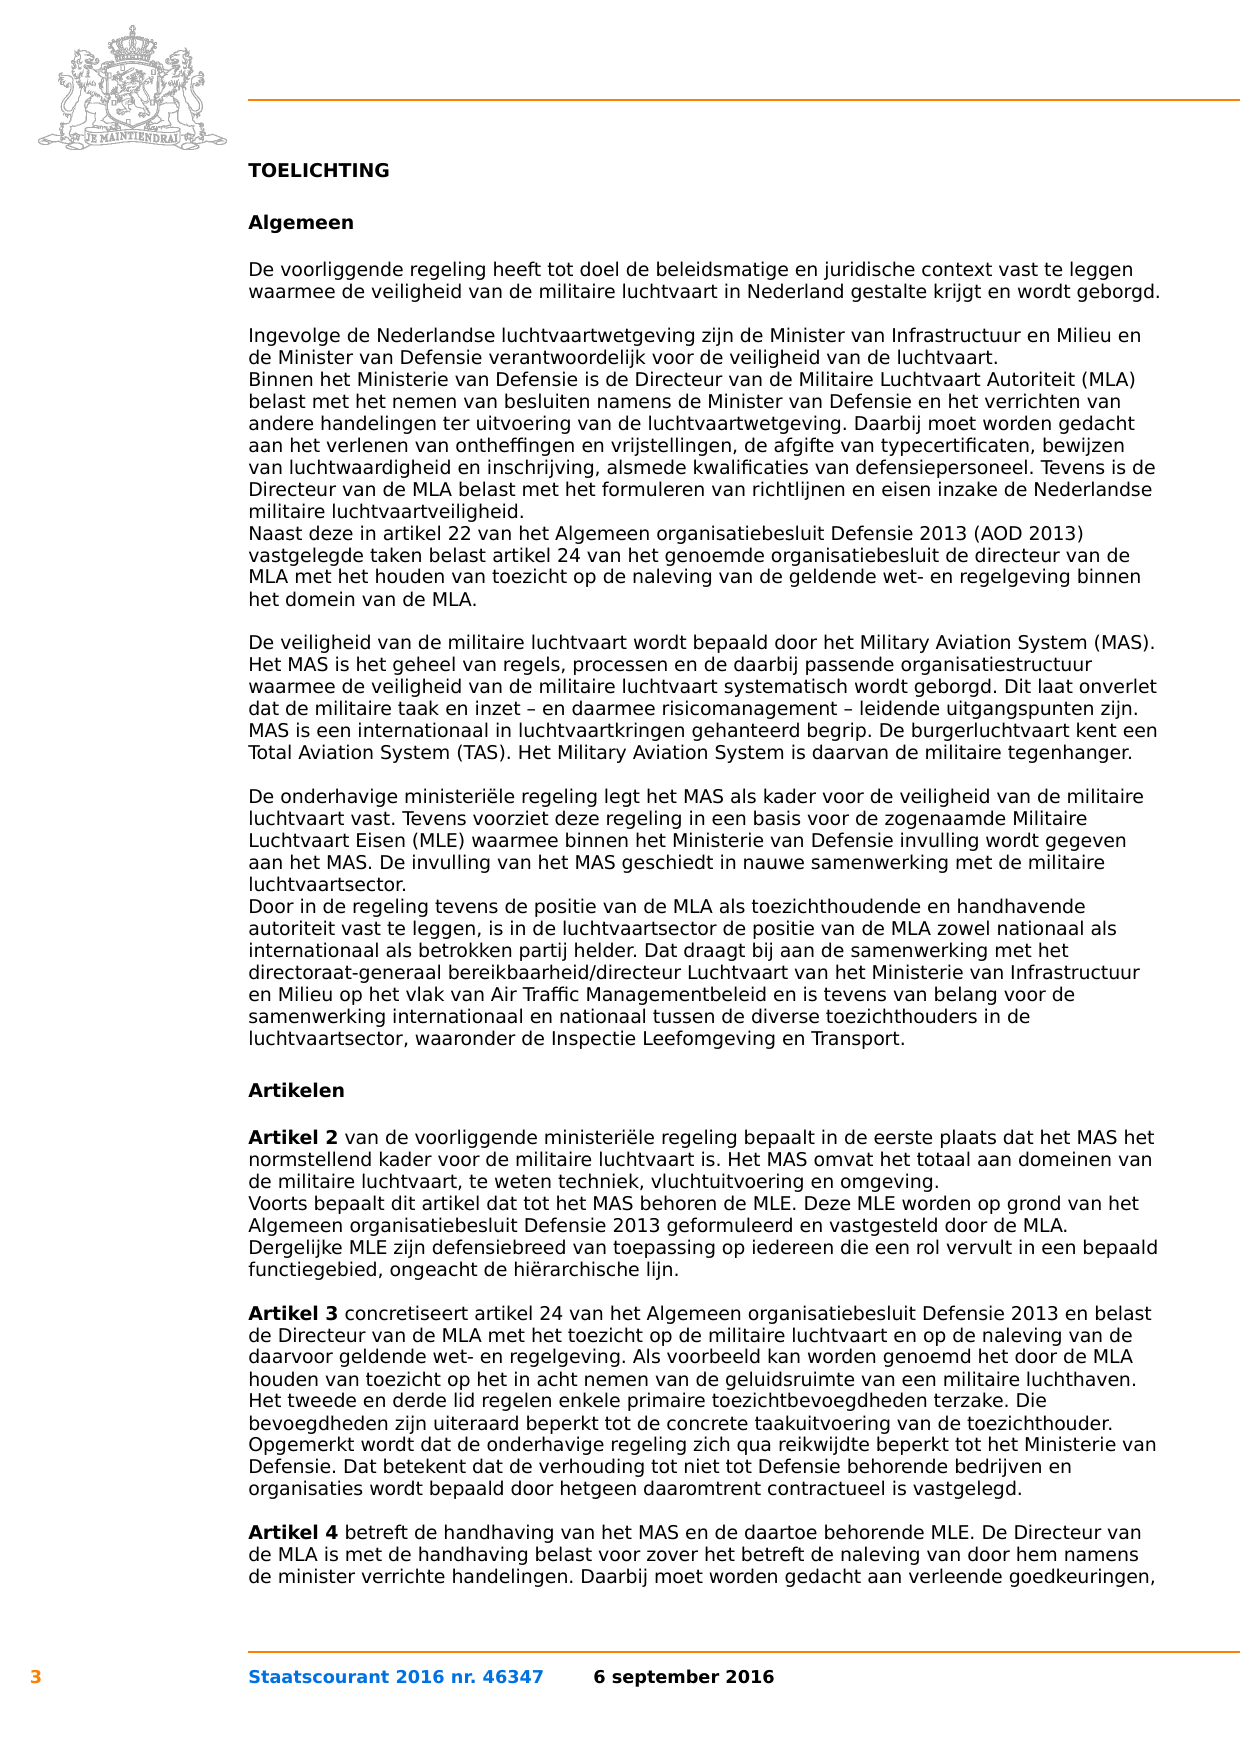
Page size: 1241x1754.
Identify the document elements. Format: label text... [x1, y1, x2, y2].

text Artikel 2 van de voorliggende ministeriële regeling bepaalt in de eerste plaats dat het MAS het normstellend kader voor de militaire luchtvaart is. Het MAS omvat het totaal aan domeinen van de militaire luchtvaart, te weten techniek, vluchtuitvoering en omgeving. [248, 1127, 1163, 1193]
subtitle Artikelen [248, 1080, 1163, 1102]
text Binnen het Ministerie van Defensie is de Directeur van de Militaire Luchtvaart Autoriteit (MLA) belast met het nemen van besluiten namens de Minister van Defensie en het verrichten van andere handelingen ter uitvoering van de luchtvaartwetgeving. Daarbij moet worden gedacht aan het verlenen van ontheffingen en vrijstellingen, de afgifte van typecertificaten, bewijzen van luchtwaardigheid en inschrijving, alsmede kwalificaties van defensiepersoneel. Tevens is de Directeur van de MLA belast met het formuleren van richtlijnen en eisen inzake de Nederlandse militaire luchtvaartveiligheid. [248, 369, 1163, 522]
text De onderhavige ministeriële regeling legt het MAS als kader voor de veiligheid van de militaire luchtvaart vast. Tevens voorziet deze regeling in een basis voor de zogenaamde Militaire Luchtvaart Eisen (MLE) waarmee binnen het Ministerie van Defensie invulling wordt gegeven aan het MAS. De invulling van het MAS geschiedt in nauwe samenwerking met de militaire luchtvaartsector. [248, 786, 1163, 896]
text De voorliggende regeling heeft tot doel de beleidsmatige en juridische context vast te leggen waarmee de veiligheid van de militaire luchtvaart in Nederland gestalte krijgt en wordt geborgd. [248, 259, 1163, 303]
text Ingevolge de Nederlandse luchtvaartwetgeving zijn de Minister van Infrastructuur en Milieu en de Minister van Defensie verantwoordelijk voor de veiligheid van de luchtvaart. [248, 325, 1163, 369]
subtitle TOELICHTING [248, 160, 1163, 182]
picture [38, 25, 227, 150]
text Artikel 3 concretiseert artikel 24 van het Algemeen organisatiebesluit Defensie 2013 en belast de Directeur van de MLA met het toezicht op de militaire luchtvaart en op de naleving van de daarvoor geldende wet- en regelgeving. Als voorbeeld kan worden genoemd het door de MLA houden van toezicht op het in acht nemen van de geluidsruimte van een militaire luchthaven. [248, 1302, 1163, 1390]
text Het tweede en derde lid regelen enkele primaire toezichtbevoegdheden terzake. Die bevoegdheden zijn uiteraard beperkt tot de concrete taakuitvoering van de toezichthouder. [248, 1390, 1163, 1434]
text Opgemerkt wordt dat de onderhavige regeling zich qua reikwijdte beperkt tot het Ministerie van Defensie. Dat betekent dat de verhouding tot niet tot Defensie behorende bedrijven en organisaties wordt bepaald door hetgeen daaromtrent contractueel is vastgelegd. [248, 1434, 1163, 1500]
text De veiligheid van de militaire luchtvaart wordt bepaald door het Military Aviation System (MAS). Het MAS is het geheel van regels, processen en de daarbij passende organisatiestructuur waarmee de veiligheid van de militaire luchtvaart systematisch wordt geborgd. Dit laat onverlet dat de militaire taak en inzet – en daarmee risicomanagement – leidende uitgangspunten zijn. MAS is een internationaal in luchtvaartkringen gehanteerd begrip. De burgerluchtvaart kent een Total Aviation System (TAS). Het Military Aviation System is daarvan de militaire tegenhanger. [248, 632, 1163, 764]
text Voorts bepaalt dit artikel dat tot het MAS behoren de MLE. Deze MLE worden op grond van het Algemeen organisatiebesluit Defensie 2013 geformuleerd en vastgesteld door de MLA. Dergelijke MLE zijn defensiebreed van toepassing op iedereen die een rol vervult in een bepaald functiegebied, ongeacht de hiërarchische lijn. [248, 1193, 1163, 1281]
text Artikel 4 betreft de handhaving van het MAS en de daartoe behorende MLE. De Directeur van de MLA is met de handhaving belast voor zover het betreft de naleving van door hem namens de minister verrichte handelingen. Daarbij moet worden gedacht aan verleende goedkeuringen, [248, 1522, 1163, 1588]
text Naast deze in artikel 22 van het Algemeen organisatiebesluit Defensie 2013 (AOD 2013) vastgelegde taken belast artikel 24 van het genoemde organisatiebesluit de directeur van de MLA met het houden van toezicht op de naleving van de geldende wet- en regelgeving binnen het domein van de MLA. [248, 522, 1163, 610]
subtitle Algemeen [248, 212, 1163, 234]
text Door in de regeling tevens de positie van de MLA als toezichthoudende en handhavende autoriteit vast te leggen, is in de luchtvaartsector de positie van de MLA zowel nationaal als internationaal als betrokken partij helder. Dat draagt bij aan de samenwerking met het directoraat-generaal bereikbaarheid/directeur Luchtvaart van het Ministerie van Infrastructuur en Milieu op het vlak van Air Traffic Managementbeleid en is tevens van belang voor de samenwerking internationaal en nationaal tussen de diverse toezichthouders in de luchtvaartsector, waaronder de Inspectie Leefomgeving en Transport. [248, 896, 1163, 1050]
